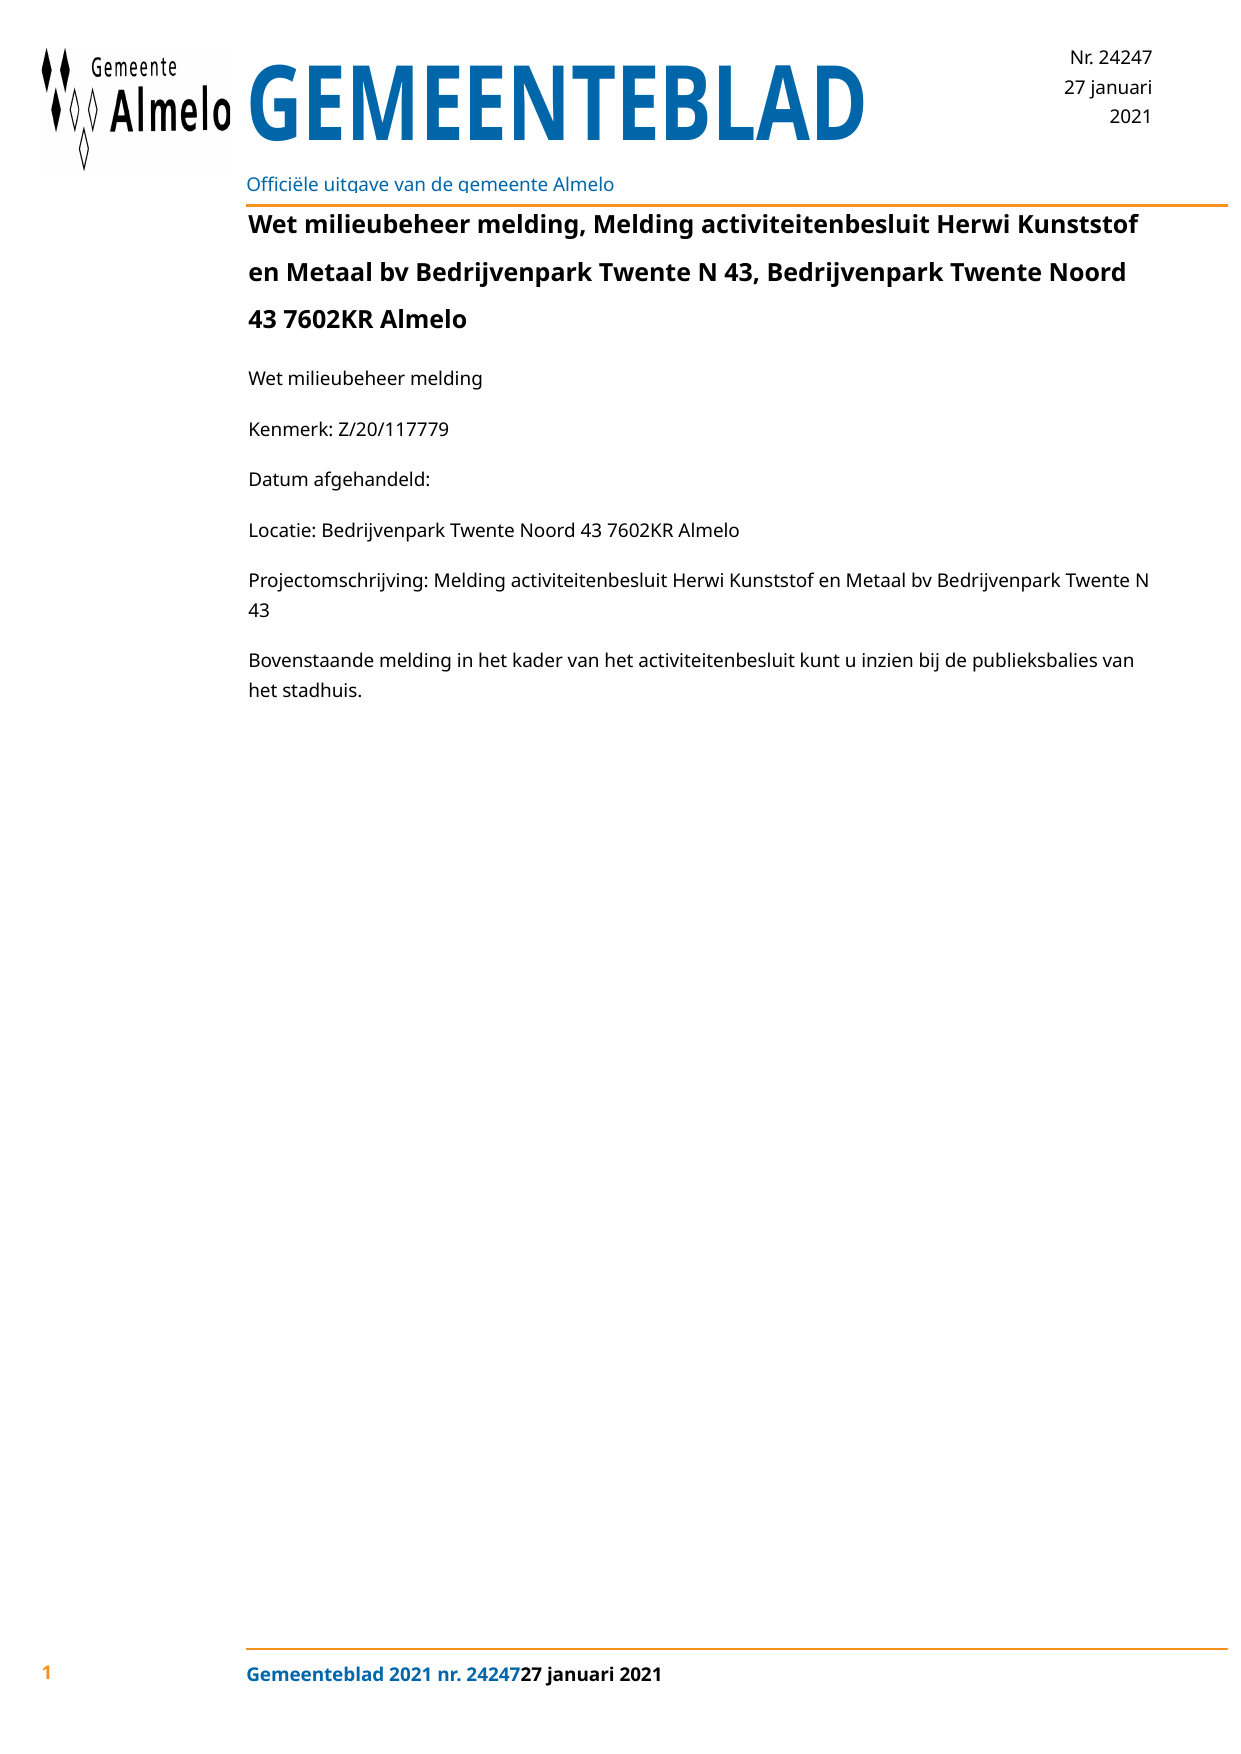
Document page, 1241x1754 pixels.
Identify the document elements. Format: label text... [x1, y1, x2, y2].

text Wet milieubeheer melding [248, 366, 1152, 391]
text Kenmerk: Z/20/117779 [248, 416, 1152, 442]
text Wet milieubeheer melding, Melding activiteitenbesluit Herwi Kunststof en Metaal bv Bedrijvenpark Twente N 43, Bedrijvenpark Twente Noord 43 7602KR Almelo [248, 207, 1152, 336]
text Projectomschrijving: Melding activiteitenbesluit Herwi Kunststof en Metaal bv Bedrijvenpark Twente N 43 [248, 567, 1152, 622]
picture [41, 47, 231, 172]
text Bovenstaande melding in het kader van het activiteitenbesluit kunt u inzien bij de publieksbalies van het stadhuis. [248, 647, 1152, 702]
text Datum afgehandeld: [248, 466, 1152, 492]
text Locatie: Bedrijvenpark Twente Noord 43 7602KR Almelo [248, 517, 1152, 542]
